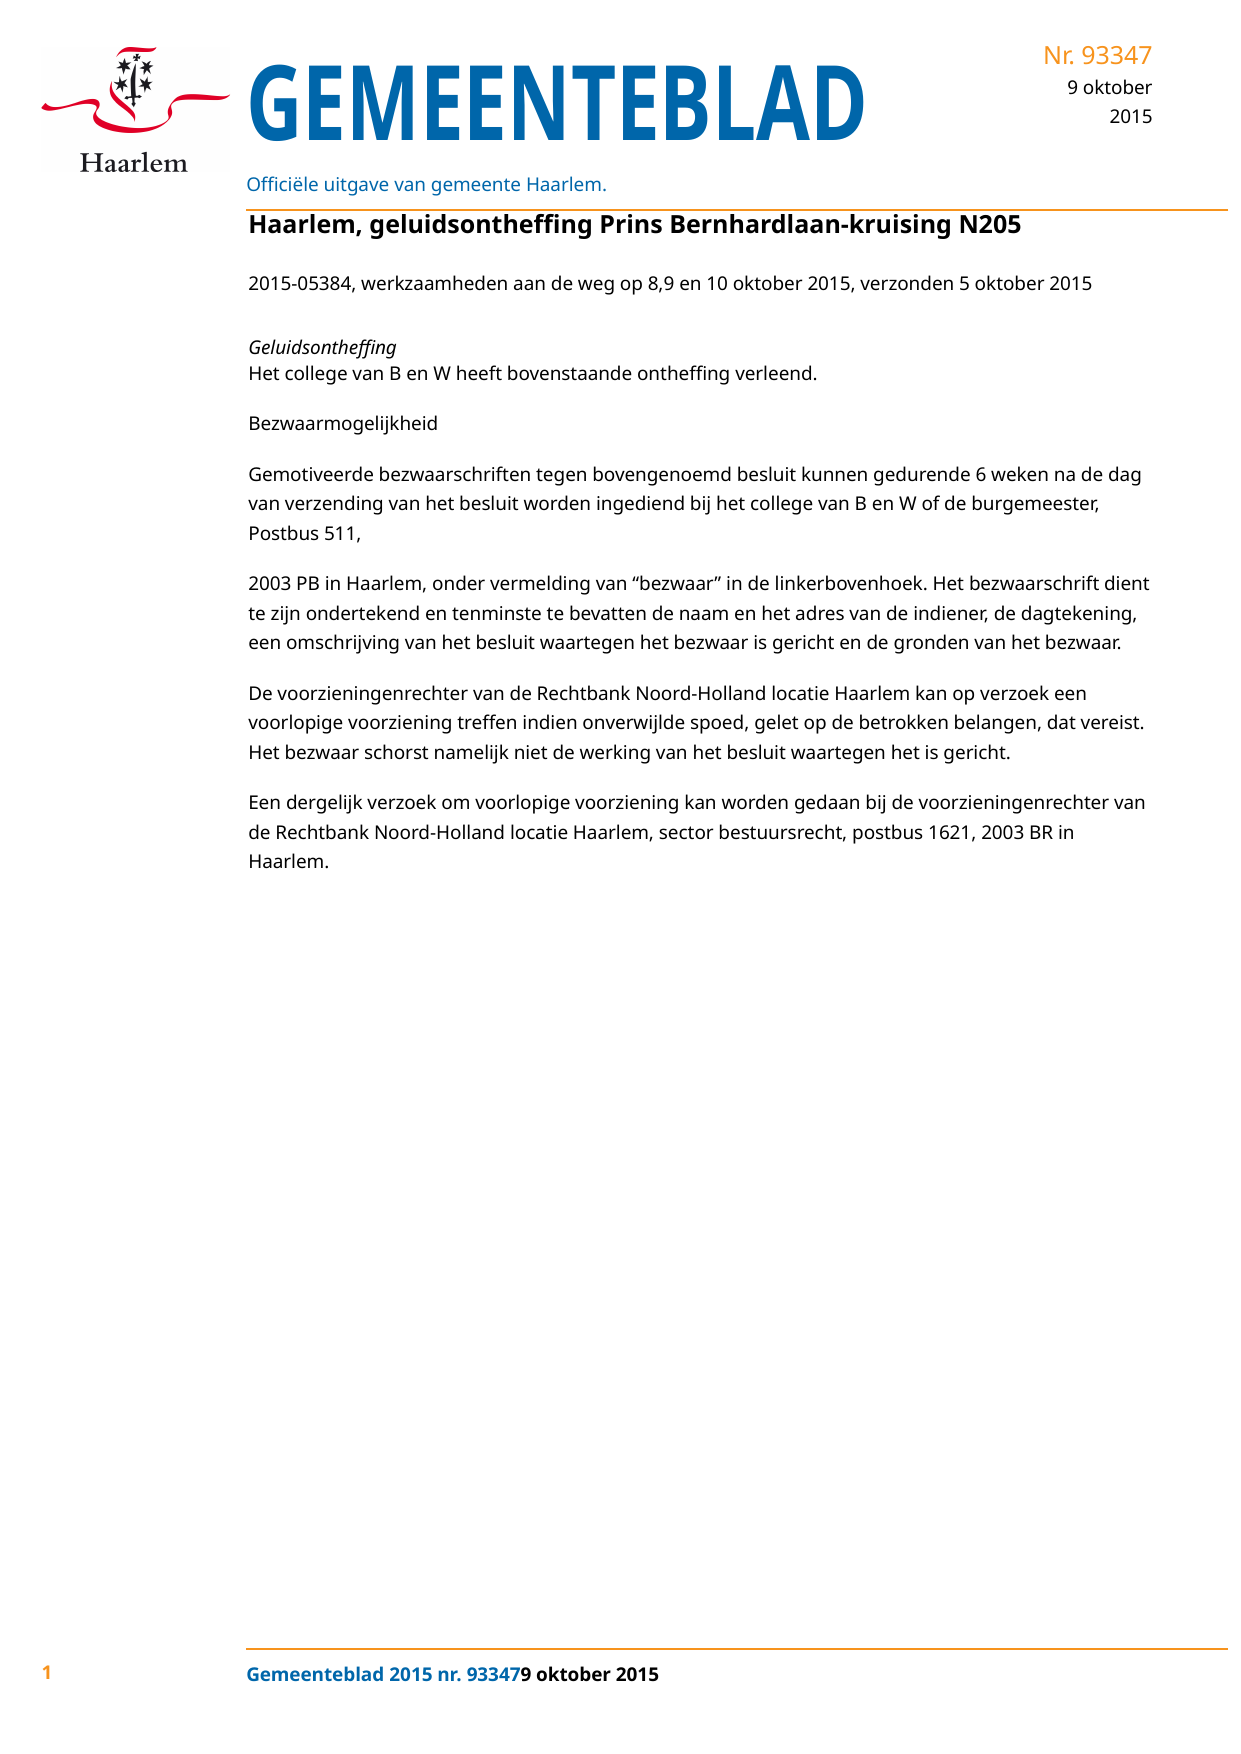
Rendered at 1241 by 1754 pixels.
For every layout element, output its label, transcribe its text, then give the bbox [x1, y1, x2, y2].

text 2015-05384, werkzaamheden aan de weg op 8,9 en 10 oktober 2015, verzonden 5 oktober 2015 [248, 270, 1152, 296]
text Haarlem, geluidsontheffing Prins Bernhardlaan-kruising N205 [248, 211, 1152, 241]
text Geluidsontheffing [248, 334, 1152, 360]
picture [41, 47, 231, 172]
text De voorzieningenrechter van de Rechtbank Noord-Holland locatie Haarlem kan op verzoek een voorlopige voorziening treffen indien onverwijlde spoed, gelet op de betrokken belangen, dat vereist. Het bezwaar schorst namelijk niet de werking van het besluit waartegen het is gericht. [248, 680, 1152, 765]
text Het college van B en W heeft bovenstaande ontheffing verleend. [248, 360, 1152, 386]
text 2003 PB in Haarlem, onder vermelding van “bezwaar” in de linkerbovenhoek. Het bezwaarschrift dient te zijn ondertekend en tenminste te bevatten de naam en het adres van de indiener, de dagtekening, een omschrijving van het besluit waartegen het bezwaar is gericht en de gronden van het bezwaar. [248, 570, 1152, 655]
text Gemotiveerde bezwaarschriften tegen bovengenoemd besluit kunnen gedurende 6 weken na de dag van verzending van het besluit worden ingediend bij het college van B en W of de burgemeester, Postbus 511, [248, 461, 1152, 546]
text Bezwaarmogelijkheid [248, 410, 1152, 436]
text Een dergelijk verzoek om voorlopige voorziening kan worden gedaan bij de voorzieningenrechter van de Rechtbank Noord-Holland locatie Haarlem, sector bestuursrecht, postbus 1621, 2003 BR in Haarlem. [248, 789, 1152, 874]
